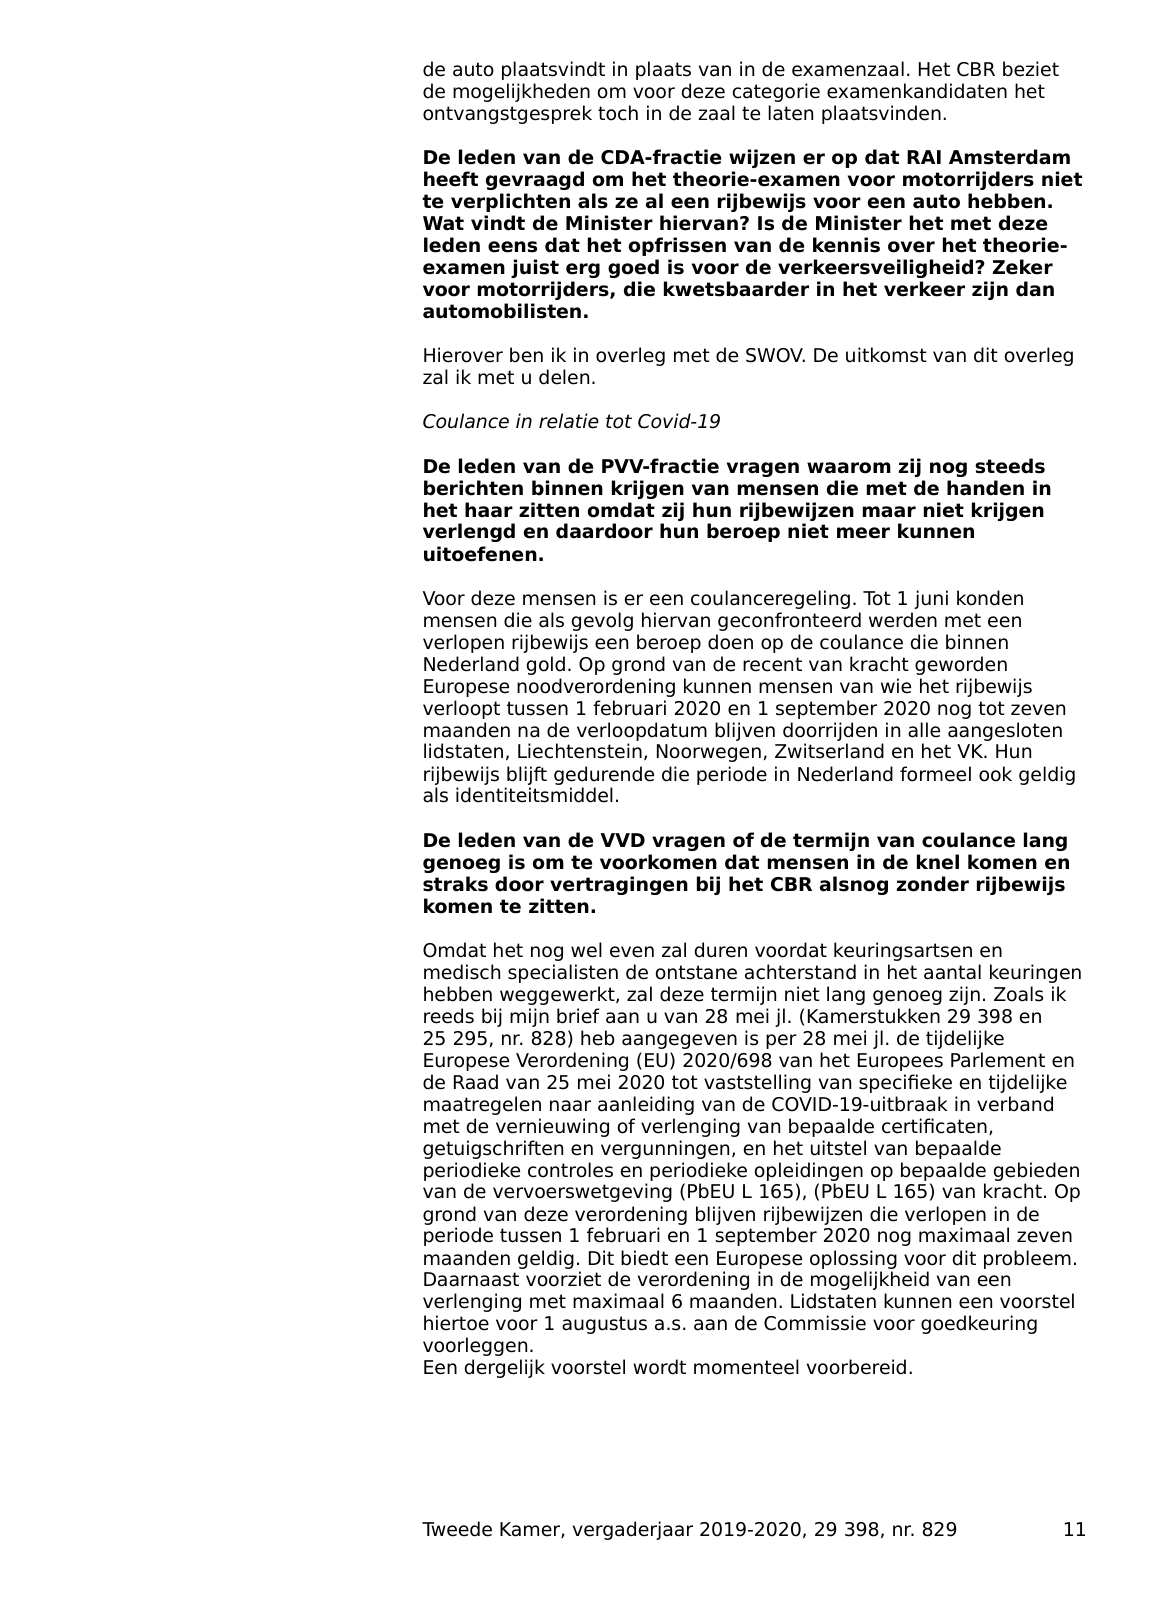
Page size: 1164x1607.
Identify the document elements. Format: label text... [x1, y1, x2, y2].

text Een dergelijk voorstel wordt momenteel voorbereid. [422, 1357, 1087, 1379]
text de auto plaatsvindt in plaats van in de examenzaal. Het CBR beziet de mogelijkheden om voor deze categorie examenkandidaten het ontvangstgesprek toch in de zaal te laten plaatsvinden. [422, 59, 1087, 125]
subtitle Coulance in relatie tot Covid-19 [422, 411, 1087, 433]
text Omdat het nog wel even zal duren voordat keuringsartsen en medisch specialisten de ontstane achterstand in het aantal keuringen hebben weggewerkt, zal deze termijn niet lang genoeg zijn. Zoals ik reeds bij mijn brief aan u van 28 mei jl. (Kamerstukken 29 398 en 25 295, nr. 828) heb aangegeven is per 28 mei jl. de tijdelijke Europese Verordening (EU) 2020/698 van het Europees Parlement en de Raad van 25 mei 2020 tot vaststelling van specifieke en tijdelijke maatregelen naar aanleiding van de COVID-19-uitbraak in verband met de vernieuwing of verlenging van bepaalde certificaten, getuigschriften en vergunningen, en het uitstel van bepaalde periodieke controles en periodieke opleidingen op bepaalde gebieden van de vervoerswetgeving (PbEU L 165), (PbEU L 165) van kracht. Op grond van deze verordening blijven rijbewijzen die verlopen in de periode tussen 1 februari en 1 september 2020 nog maximaal zeven maanden geldig. Dit biedt een Europese oplossing voor dit probleem. Daarnaast voorziet de verordening in de mogelijkheid van een verlenging met maximaal 6 maanden. Lidstaten kunnen een voorstel hiertoe voor 1 augustus a.s. aan de Commissie voor goedkeuring voorleggen. [422, 940, 1087, 1357]
text De leden van de CDA-fractie wijzen er op dat RAI Amsterdam heeft gevraagd om het theorie-examen voor motorrijders niet te verplichten als ze al een rijbewijs voor een auto hebben. Wat vindt de Minister hiervan? Is de Minister het met deze leden eens dat het opfrissen van de kennis over het theorie-examen juist erg goed is voor de verkeersveiligheid? Zeker voor motorrijders, die kwetsbaarder in het verkeer zijn dan automobilisten. [422, 147, 1087, 323]
text De leden van de VVD vragen of de termijn van coulance lang genoeg is om te voorkomen dat mensen in de knel komen en straks door vertragingen bij het CBR alsnog zonder rijbewijs komen te zitten. [422, 829, 1087, 917]
text Hierover ben ik in overleg met de SWOV. De uitkomst van dit overleg zal ik met u delen. [422, 345, 1087, 389]
text De leden van de PVV-fractie vragen waarom zij nog steeds berichten binnen krijgen van mensen die met de handen in het haar zitten omdat zij hun rijbewijzen maar niet krijgen verlengd en daardoor hun beroep niet meer kunnen uitoefenen. [422, 456, 1087, 565]
text Voor deze mensen is er een coulanceregeling. Tot 1 juni konden mensen die als gevolg hiervan geconfronteerd werden met een verlopen rijbewijs een beroep doen op de coulance die binnen Nederland gold. Op grond van de recent van kracht geworden Europese noodverordening kunnen mensen van wie het rijbewijs verloopt tussen 1 februari 2020 en 1 september 2020 nog tot zeven maanden na de verloopdatum blijven doorrijden in alle aangesloten lidstaten, Liechtenstein, Noorwegen, Zwitserland en het VK. Hun rijbewijs blijft gedurende die periode in Nederland formeel ook geldig als identiteitsmiddel. [422, 588, 1087, 807]
